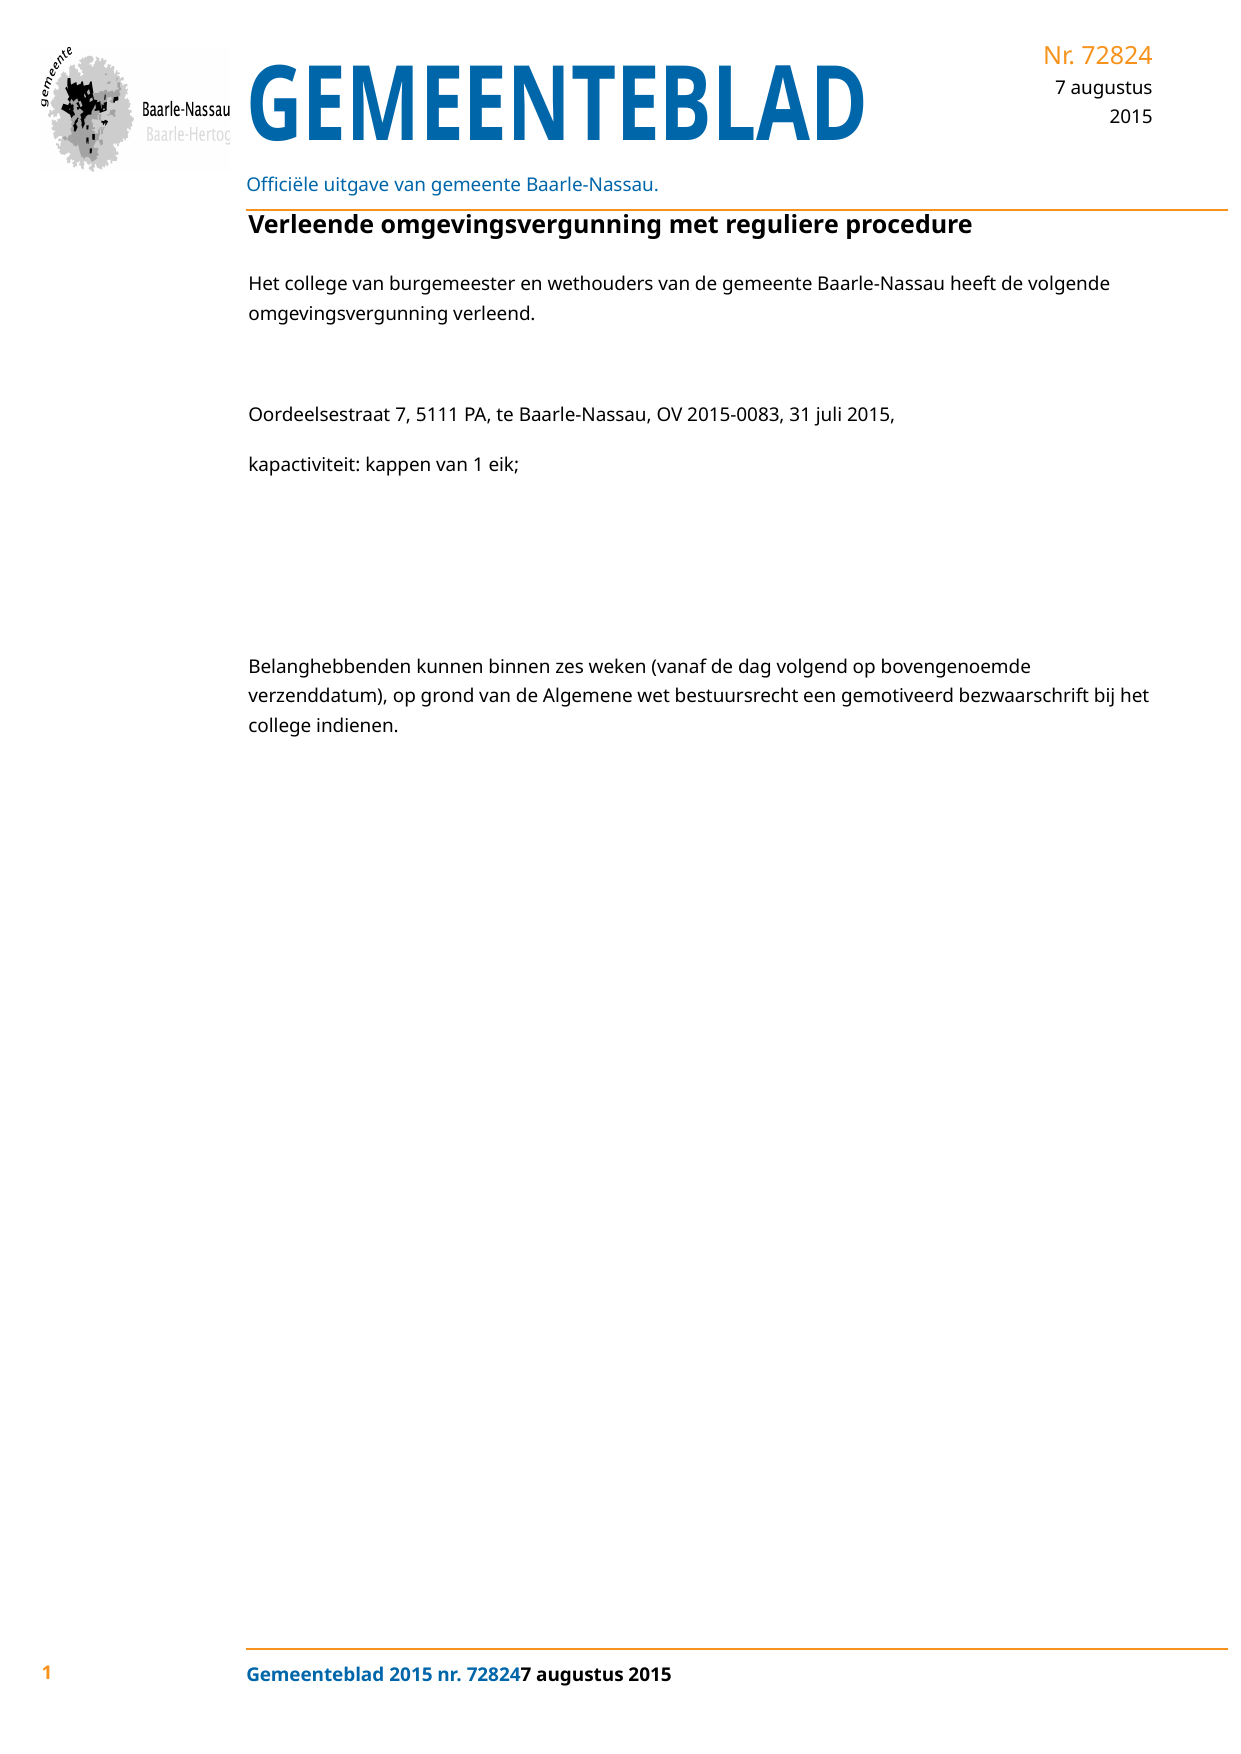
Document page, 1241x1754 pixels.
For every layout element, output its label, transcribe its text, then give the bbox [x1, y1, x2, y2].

text Oordeelsestraat 7, 5111 PA, te Baarle-Nassau, OV 2015-0083, 31 juli 2015, [248, 401, 1152, 426]
text Verleende omgevingsvergunning met reguliere procedure [248, 211, 1152, 241]
picture [41, 47, 231, 172]
text kapactiviteit: kappen van 1 eik; [248, 451, 1152, 477]
text Het college van burgemeester en wethouders van de gemeente Baarle-Nassau heeft de volgende omgevingsvergunning verleend. [248, 270, 1152, 326]
text Belanghebbenden kunnen binnen zes weken (vanaf de dag volgend op bovengenoemde verzenddatum), op grond van de Algemene wet bestuursrecht een gemotiveerd bezwaarschrift bij het college indienen. [248, 653, 1152, 738]
